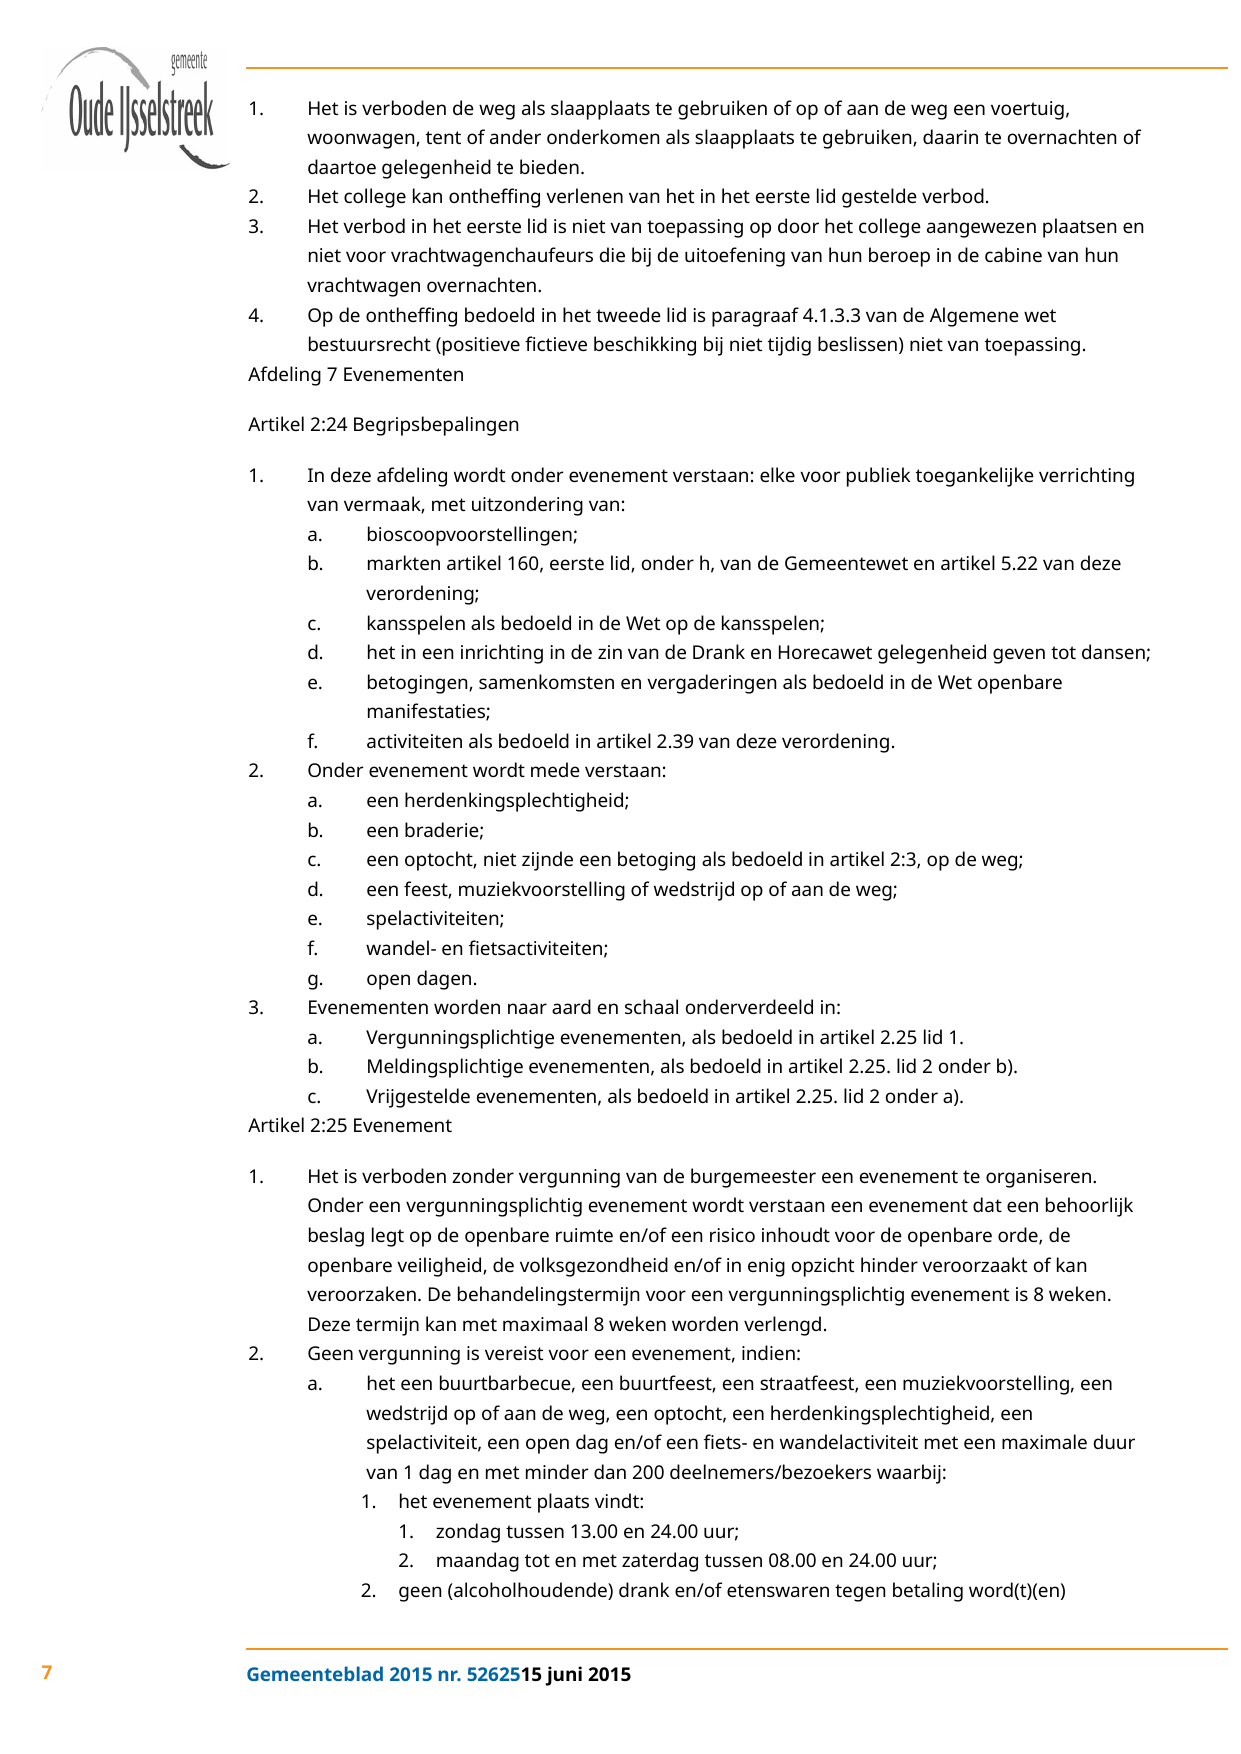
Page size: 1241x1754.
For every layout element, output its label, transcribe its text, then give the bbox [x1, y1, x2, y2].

list In deze afdeling wordt onder evenement verstaan: elke voor publiek toegankelijke verrichting van vermaak, met uitzondering van: [248, 462, 1152, 517]
list Vergunningsplichtige evenementen, als bedoeld in artikel 2.25 lid 1. [307, 1024, 1152, 1050]
list het evenement plaats vindt: [361, 1488, 1152, 1514]
list Onder evenement wordt mede verstaan: [248, 758, 1152, 783]
list zondag tussen 13.00 en 24.00 uur; [398, 1518, 1152, 1544]
text Afdeling 7 Evenementen [248, 361, 1152, 387]
list spelactiviteiten; [307, 906, 1152, 931]
list kansspelen als bedoeld in de Wet op de kansspelen; [307, 610, 1152, 636]
list markten artikel 160, eerste lid, onder h, van de Gemeentewet en artikel 5.22 van deze verordening; [307, 551, 1152, 606]
list geen (alcoholhoudende) drank en/of etenswaren tegen betaling word(t)(en) [361, 1577, 1152, 1603]
list een feest, muziekvoorstelling of wedstrijd op of aan de weg; [307, 876, 1152, 902]
list maandag tot en met zaterdag tussen 08.00 en 24.00 uur; [398, 1548, 1152, 1573]
list Op de ontheffing bedoeld in het tweede lid is paragraaf 4.1.3.3 van de Algemene wet bestuursrecht (positieve fictieve beschikking bij niet tijdig beslissen) niet van toepassing. [248, 302, 1152, 357]
list bioscoopvoorstellingen; [307, 521, 1152, 547]
list wandel- en fietsactiviteiten; [307, 935, 1152, 961]
list het in een inrichting in de zin van de Drank en Horecawet gelegenheid geven tot dansen; [307, 639, 1152, 665]
list een herdenkingsplechtigheid; [307, 787, 1152, 813]
list Het is verboden de weg als slaapplaats te gebruiken of op of aan de weg een voertuig, woonwagen, tent of ander onderkomen als slaapplaats te gebruiken, daarin te overnachten of daartoe gelegenheid te bieden. [248, 95, 1152, 180]
list Meldingsplichtige evenementen, als bedoeld in artikel 2.25. lid 2 onder b). [307, 1053, 1152, 1079]
list het een buurtbarbecue, een buurtfeest, een straatfeest, een muziekvoorstelling, een wedstrijd op of aan de weg, een optocht, een herdenkingsplechtigheid, een spelactiviteit, een open dag en/of een fiets- en wandelactiviteit met een maximale duur van 1 dag en met minder dan 200 deelnemers/bezoekers waarbij: [307, 1370, 1152, 1485]
list Geen vergunning is vereist voor een evenement, indien: [248, 1341, 1152, 1366]
list betogingen, samenkomsten en vergaderingen als bedoeld in de Wet openbare manifestaties; [307, 669, 1152, 724]
list Het verbod in het eerste lid is niet van toepassing op door het college aangewezen plaatsen en niet voor vrachtwagenchaufeurs die bij de uitoefening van hun beroep in de cabine van hun vrachtwagen overnachten. [248, 213, 1152, 298]
text Artikel 2:25 Evenement [248, 1113, 1152, 1138]
picture [41, 47, 231, 172]
list Het college kan ontheffing verlenen van het in het eerste lid gestelde verbod. [248, 183, 1152, 209]
list een optocht, niet zijnde een betoging als bedoeld in artikel 2:3, op de weg; [307, 846, 1152, 872]
list activiteiten als bedoeld in artikel 2.39 van deze verordening. [307, 728, 1152, 754]
text Artikel 2:24 Begripsbepalingen [248, 411, 1152, 437]
list Vrijgestelde evenementen, als bedoeld in artikel 2.25. lid 2 onder a). [307, 1083, 1152, 1109]
list Evenementen worden naar aard en schaal onderverdeeld in: [248, 994, 1152, 1020]
list Het is verboden zonder vergunning van de burgemeester een evenement te organiseren. Onder een vergunningsplichtig evenement wordt verstaan een evenement dat een behoorlijk beslag legt op de openbare ruimte en/of een risico inhoudt voor de openbare orde, de openbare veiligheid, de volksgezondheid en/of in enig opzicht hinder veroorzaakt of kan veroorzaken. De behandelingstermijn voor een vergunningsplichtig evenement is 8 weken. Deze termijn kan met maximaal 8 weken worden verlengd. [248, 1163, 1152, 1337]
list open dagen. [307, 965, 1152, 991]
list een braderie; [307, 817, 1152, 843]
